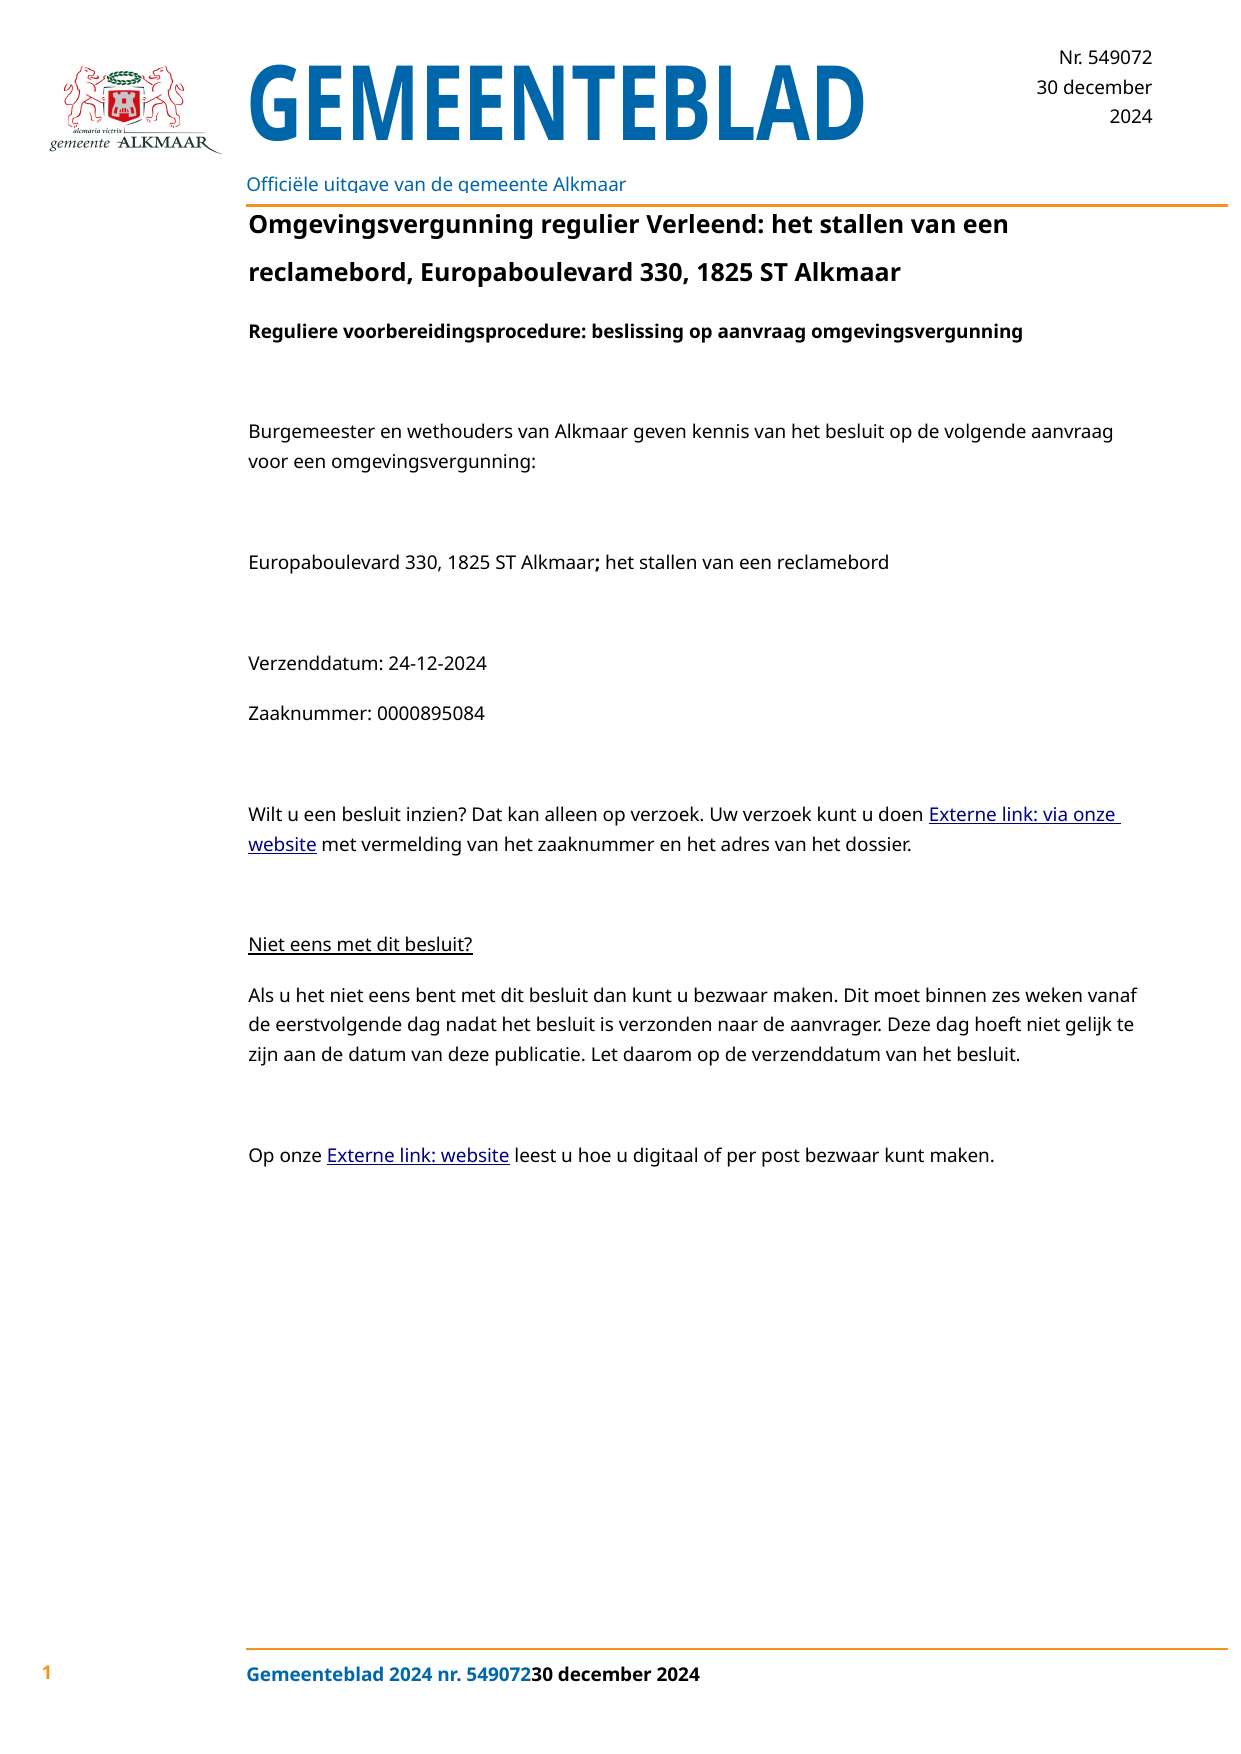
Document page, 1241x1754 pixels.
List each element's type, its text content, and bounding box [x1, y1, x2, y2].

text Verzenddatum: 24-12-2024 [248, 650, 1152, 676]
text Zaaknummer: 0000895084 [248, 700, 1152, 726]
text Op onze Externe link: website leest u hoe u digitaal of per post bezwaar kunt maken. [248, 1142, 1152, 1168]
text Omgevingsvergunning regulier Verleend: het stallen van een reclamebord, Europaboulevard 330, 1825 ST Alkmaar [248, 207, 1152, 288]
text Niet eens met dit besluit? [248, 932, 1152, 957]
text Reguliere voorbereidingsprocedure: beslissing op aanvraag omgevingsvergunning [248, 318, 1152, 344]
picture [41, 47, 231, 172]
text Europaboulevard 330, 1825 ST Alkmaar; het stallen van een reclamebord [248, 549, 1152, 575]
text Wilt u een besluit inzien? Dat kan alleen op verzoek. Uw verzoek kunt u doen Externe link: via onze website met vermelding van het zaaknummer en het adres van het dossier. [248, 801, 1152, 857]
text Burgemeester en wethouders van Alkmaar geven kennis van het besluit op de volgende aanvraag voor een omgevingsvergunning: [248, 419, 1152, 474]
text Als u het niet eens bent met dit besluit dan kunt u bezwaar maken. Dit moet binnen zes weken vanaf de eerstvolgende dag nadat het besluit is verzonden naar de aanvrager. Deze dag hoeft niet gelijk te zijn aan de datum van deze publicatie. Let daarom op de verzenddatum van het besluit. [248, 982, 1152, 1067]
